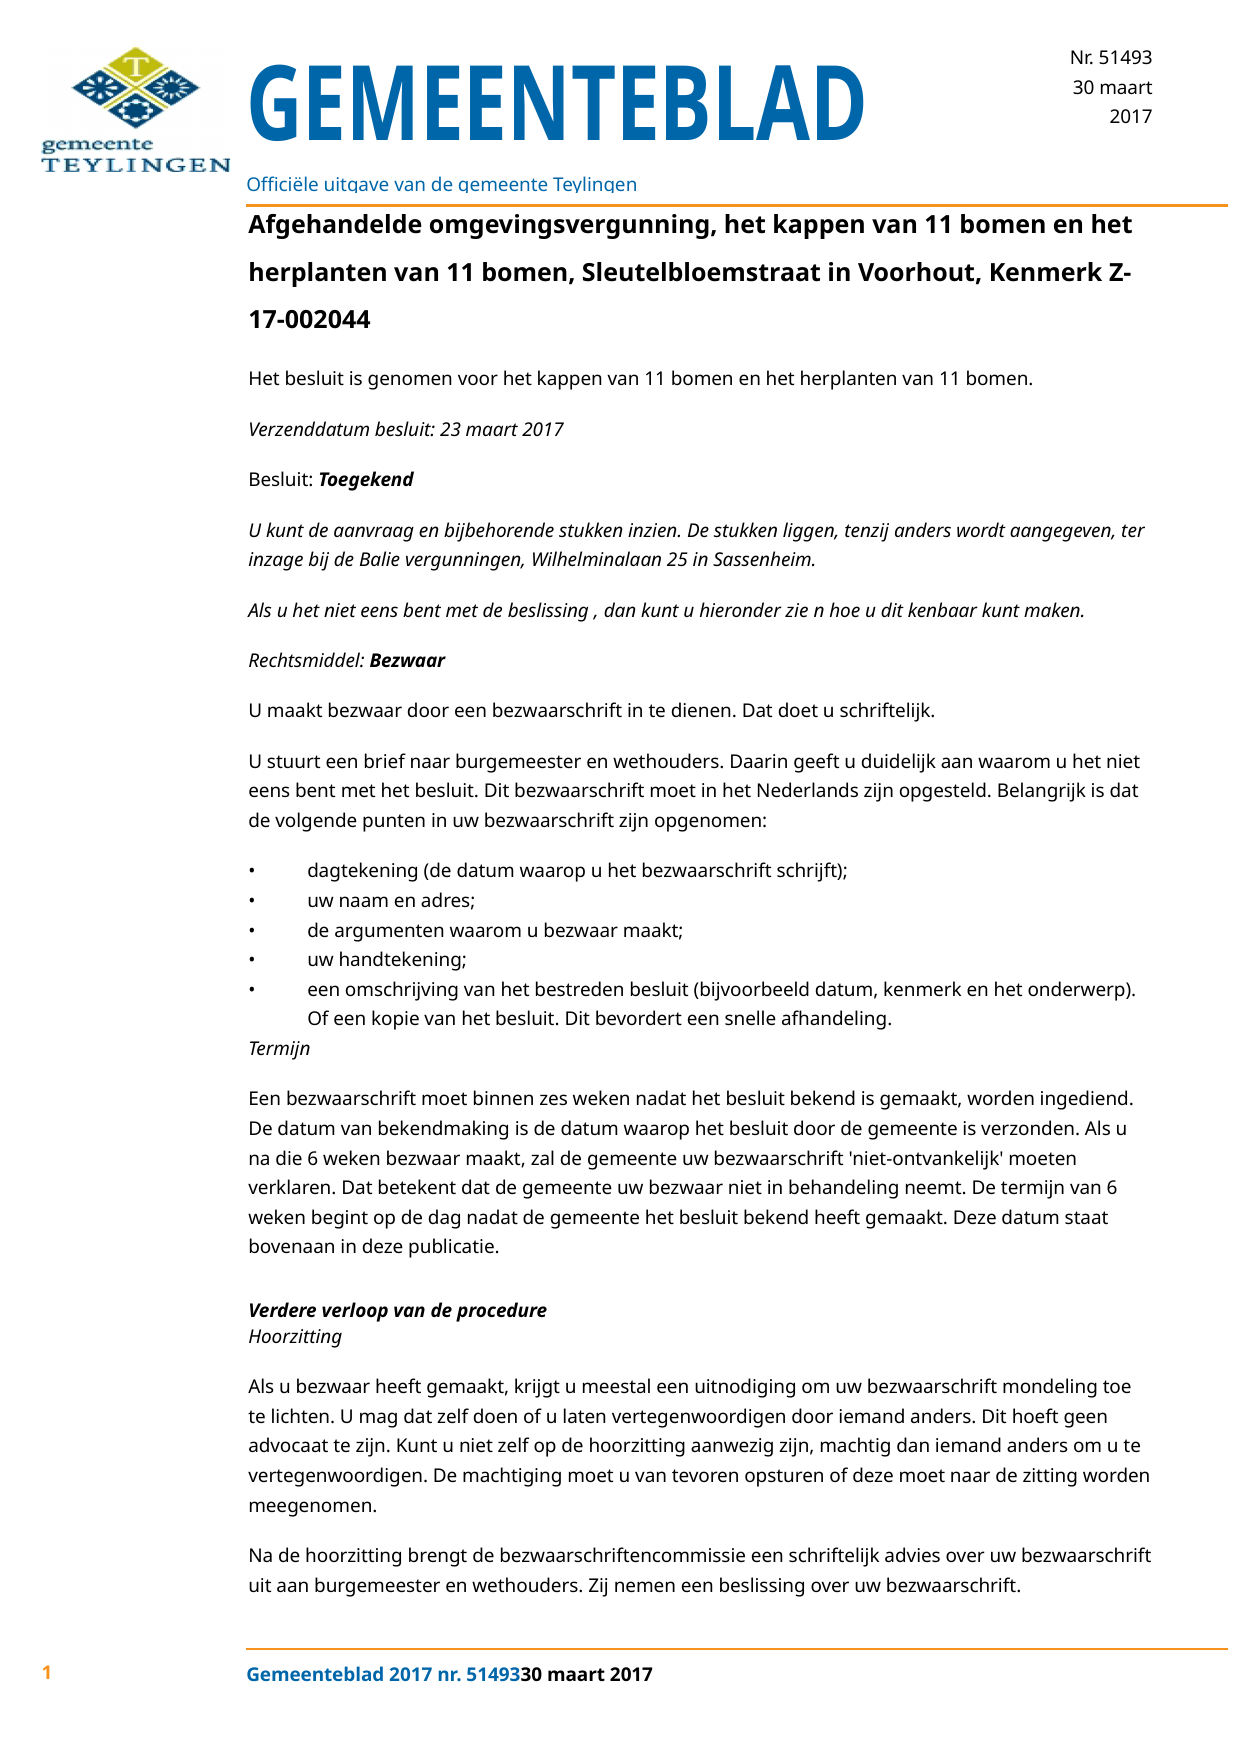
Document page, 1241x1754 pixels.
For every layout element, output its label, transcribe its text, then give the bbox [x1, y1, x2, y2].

list dagtekening (de datum waarop u het bezwaarschrift schrijft); [248, 858, 1152, 883]
list uw naam en adres; [248, 887, 1152, 913]
list de argumenten waarom u bezwaar maakt; [248, 917, 1152, 942]
text Een bezwaarschrift moet binnen zes weken nadat het besluit bekend is gemaakt, worden ingediend. De datum van bekendmaking is de datum waarop het besluit door de gemeente is verzonden. Als u na die 6 weken bezwaar maakt, zal de gemeente uw bezwaarschrift 'niet-ontvankelijk' moeten verklaren. Dat betekent dat de gemeente uw bezwaar niet in behandeling neemt. De termijn van 6 weken begint op de dag nadat de gemeente het besluit bekend heeft gemaakt. Deze datum staat bovenaan in deze publicatie. [248, 1086, 1152, 1259]
picture [41, 47, 231, 172]
text Als u bezwaar heeft gemaakt, krijgt u meestal een uitnodiging om uw bezwaarschrift mondeling toe te lichten. U mag dat zelf doen of u laten vertegenwoordigen door iemand anders. Dit hoeft geen advocaat te zijn. Kunt u niet zelf op de hoorzitting aanwezig zijn, machtig dan iemand anders om u te vertegenwoordigen. De machtiging moet u van tevoren opsturen of deze moet naar de zitting worden meegenomen. [248, 1373, 1152, 1518]
text Verdere verloop van de procedure [248, 1297, 1152, 1323]
text U stuurt een brief naar burgemeester en wethouders. Daarin geeft u duidelijk aan waarom u het niet eens bent met het besluit. Dit bezwaarschrift moet in het Nederlands zijn opgesteld. Belangrijk is dat de volgende punten in uw bezwaarschrift zijn opgenomen: [248, 748, 1152, 833]
list uw handtekening; [248, 946, 1152, 972]
text Rechtsmiddel: Bezwaar [248, 647, 1152, 673]
list een omschrijving van het bestreden besluit (bijvoorbeeld datum, kenmerk en het onderwerp). Of een kopie van het besluit. Dit bevordert een snelle afhandeling. [248, 976, 1152, 1031]
text Afgehandelde omgevingsvergunning, het kappen van 11 bomen en het herplanten van 11 bomen, Sleutelbloemstraat in Voorhout, Kenmerk Z-17-002044 [248, 207, 1152, 336]
text Als u het niet eens bent met de beslissing , dan kunt u hieronder zie n hoe u dit kenbaar kunt maken. [248, 597, 1152, 622]
text Besluit: Toegekend [248, 466, 1152, 492]
text Termijn [248, 1035, 1152, 1061]
text Verzenddatum besluit: 23 maart 2017 [248, 416, 1152, 442]
text Het besluit is genomen voor het kappen van 11 bomen en het herplanten van 11 bomen. [248, 366, 1152, 391]
text Hoorzitting [248, 1323, 1152, 1349]
text Na de hoorzitting brengt de bezwaarschriftencommissie een schriftelijk advies over uw bezwaarschrift uit aan burgemeester en wethouders. Zij nemen een beslissing over uw bezwaarschrift. [248, 1542, 1152, 1598]
text U maakt bezwaar door een bezwaarschrift in te dienen. Dat doet u schriftelijk. [248, 698, 1152, 723]
text U kunt de aanvraag en bijbehorende stukken inzien. De stukken liggen, tenzij anders wordt aangegeven, ter inzage bij de Balie vergunningen, Wilhelminalaan 25 in Sassenheim. [248, 517, 1152, 572]
